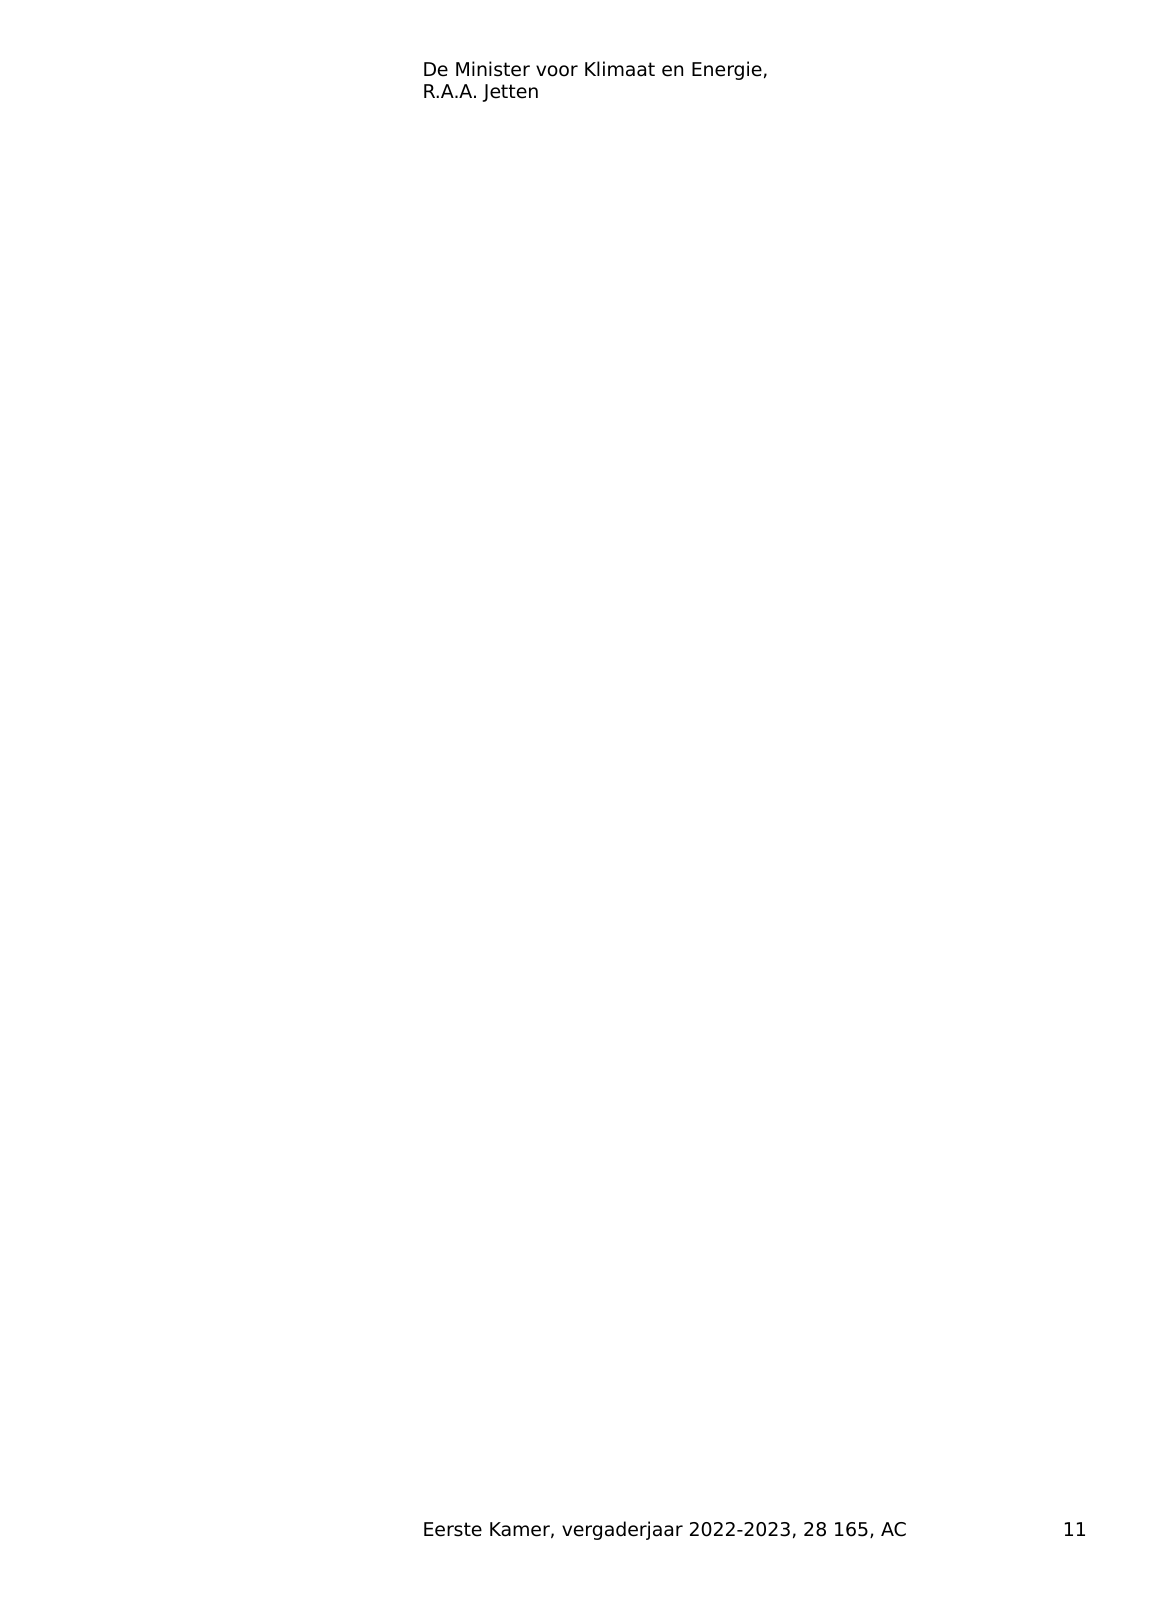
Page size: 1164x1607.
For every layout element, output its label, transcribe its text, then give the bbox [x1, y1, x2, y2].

text De Minister voor Klimaat en Energie, R.A.A. Jetten [422, 59, 1087, 103]
